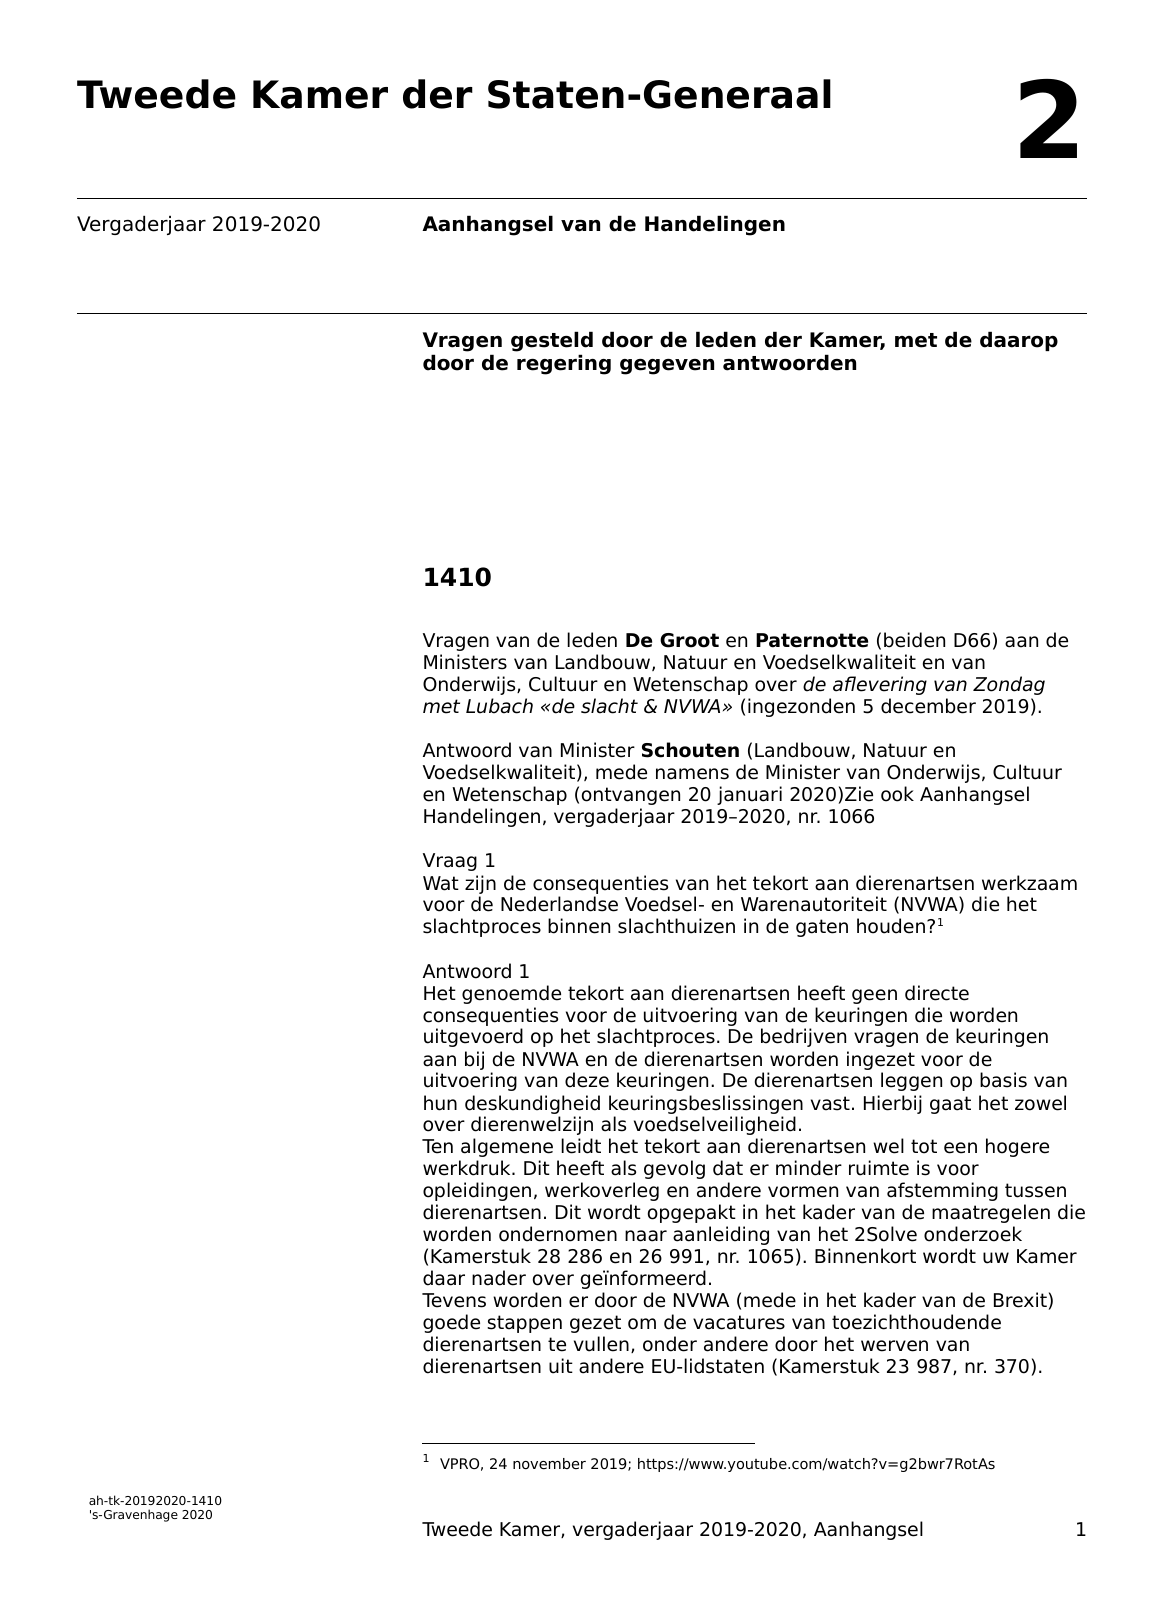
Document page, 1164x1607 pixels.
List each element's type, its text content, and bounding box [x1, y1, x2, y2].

text Antwoord 1 [422, 961, 1087, 982]
table_header 2 [886, 59, 1087, 198]
text Wat zijn de consequenties van het tekort aan dierenartsen werkzaam voor de Nederlandse Voedsel- en Warenautoriteit (NVWA) die het slachtproces binnen slachthuizen in de gaten houden? [422, 872, 1087, 938]
text 1410 [422, 563, 1087, 592]
table_header Tweede Kamer der Staten-Generaal [77, 59, 886, 198]
text VPRO, 24 november 2019; https://www.youtube.com/watch?v=g2bwr7RotAs [422, 1452, 1087, 1474]
table_cell Vergaderjaar 2019-2020 [77, 199, 422, 313]
table_cell [77, 314, 422, 375]
text Het genoemde tekort aan dierenartsen heeft geen directe consequenties voor de uitvoering van de keuringen die worden uitgevoerd op het slachtproces. De bedrijven vragen de keuringen aan bij de NVWA en de dierenartsen worden ingezet voor de uitvoering van deze keuringen. De dierenartsen leggen op basis van hun deskundigheid keuringsbeslissingen vast. Hierbij gaat het zowel over dierenwelzijn als voedselveiligheid. [422, 982, 1087, 1136]
table_cell Vragen gesteld door de leden der Kamer, met de daarop door de regering gegeven antwoorden [422, 314, 1087, 375]
text Vragen van de leden De Groot en Paternotte (beiden D66) aan de Ministers van Landbouw, Natuur en Voedselkwaliteit en van Onderwijs, Cultuur en Wetenschap over de aflevering van Zondag met Lubach «de slacht & NVWA» (ingezonden 5 december 2019). [422, 630, 1087, 718]
text ah-tk-20192020-1410 [88, 1494, 323, 1508]
table_cell Aanhangsel van de Handelingen [422, 199, 1087, 313]
text Antwoord van Minister Schouten (Landbouw, Natuur en Voedselkwaliteit), mede namens de Minister van Onderwijs, Cultuur en Wetenschap (ontvangen 20 januari 2020)Zie ook Aanhangsel Handelingen, vergaderjaar 2019–2020, nr. 1066 [422, 740, 1087, 828]
text Ten algemene leidt het tekort aan dierenartsen wel tot een hogere werkdruk. Dit heeft als gevolg dat er minder ruimte is voor opleidingen, werkoverleg en andere vormen van afstemming tussen dierenartsen. Dit wordt opgepakt in het kader van de maatregelen die worden ondernomen naar aanleiding van het 2Solve onderzoek (Kamerstuk 28 286 en 26 991, nr. 1065). Binnenkort wordt uw Kamer daar nader over geïnformeerd. [422, 1136, 1087, 1290]
text Tevens worden er door de NVWA (mede in het kader van de Brexit) goede stappen gezet om de vacatures van toezichthoudende dierenartsen te vullen, onder andere door het werven van dierenartsen uit andere EU-lidstaten (Kamerstuk 23 987, nr. 370). [422, 1290, 1087, 1378]
text Vraag 1 [422, 850, 1087, 872]
text 's-Gravenhage 2020 [88, 1508, 323, 1522]
